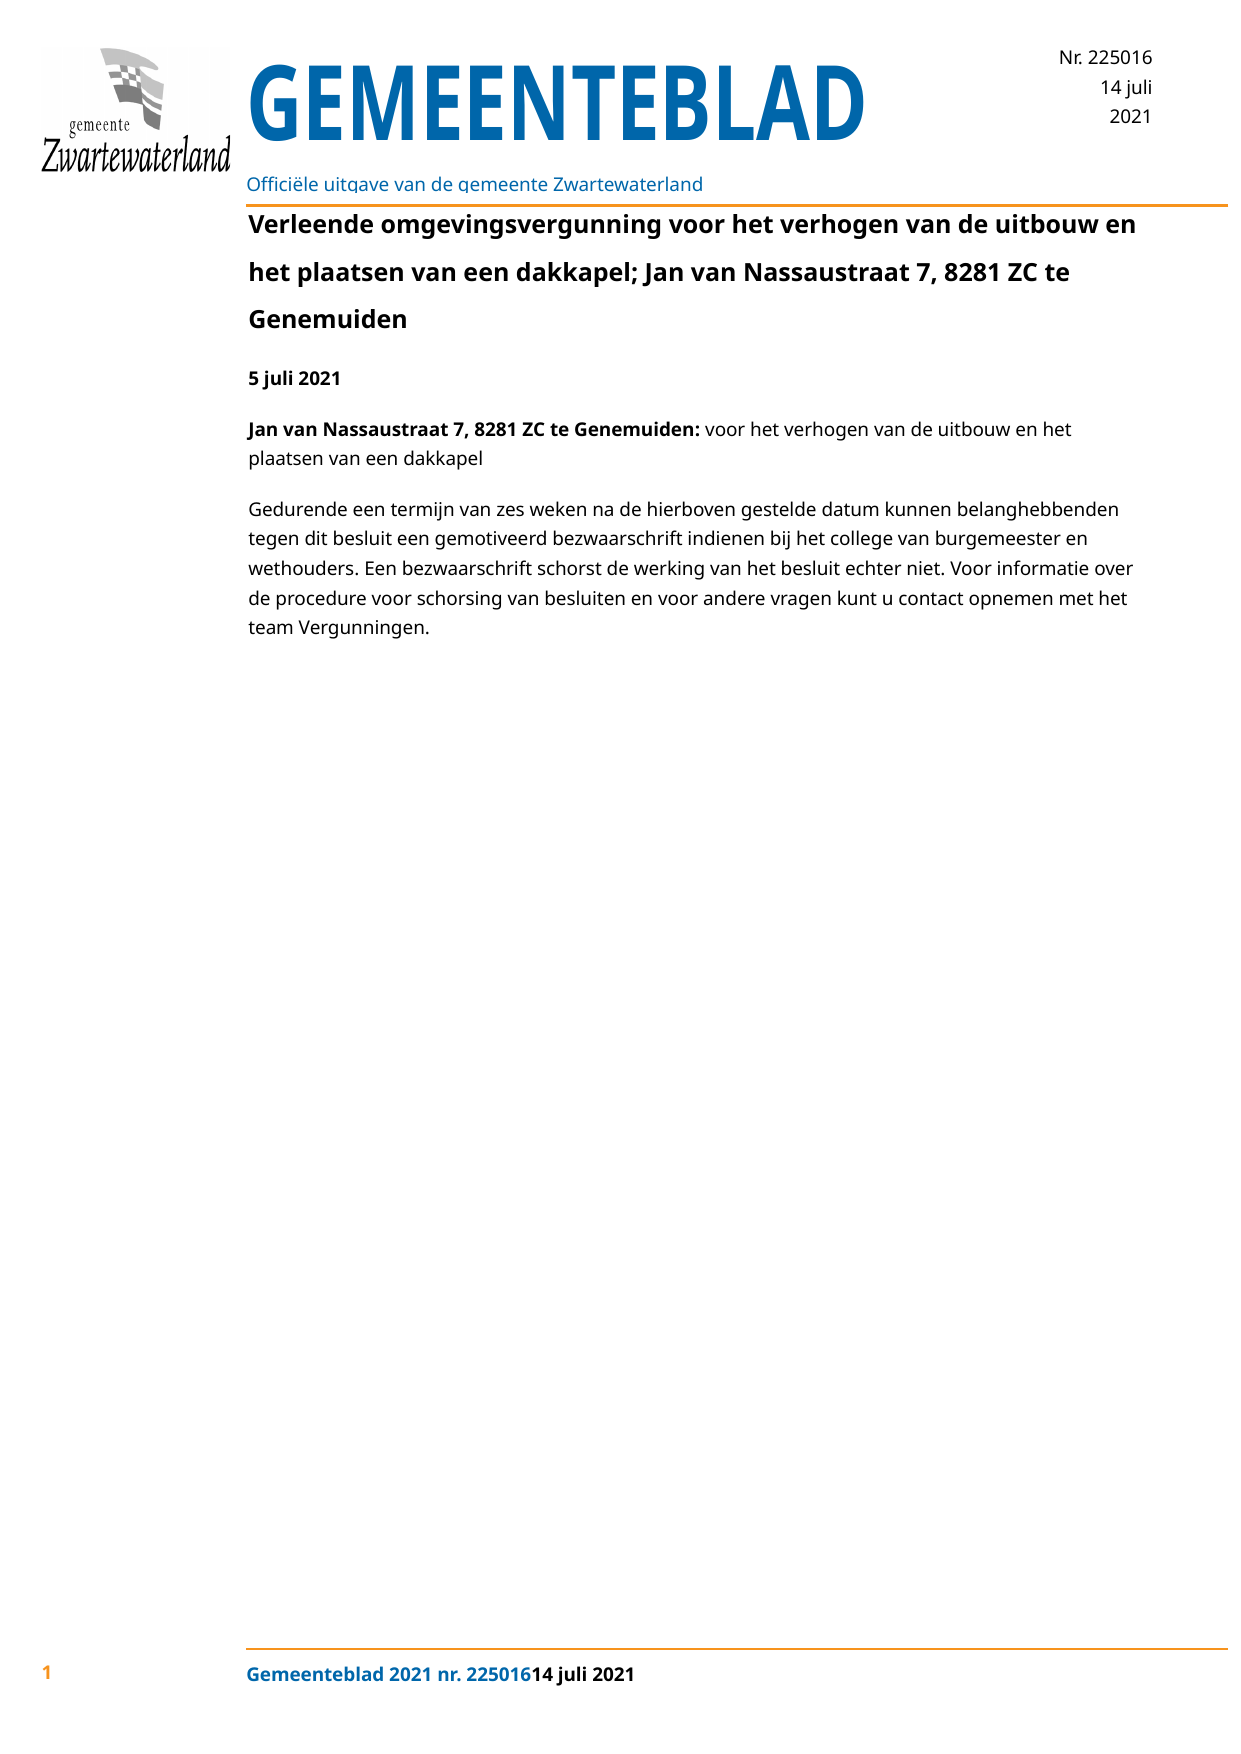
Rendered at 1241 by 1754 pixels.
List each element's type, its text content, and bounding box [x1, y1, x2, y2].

text 5 juli 2021 [248, 366, 1152, 391]
text Gedurende een termijn van zes weken na de hierboven gestelde datum kunnen belanghebbenden tegen dit besluit een gemotiveerd bezwaarschrift indienen bij het college van burgemeester en wethouders. Een bezwaarschrift schorst de werking van het besluit echter niet. Voor informatie over de procedure voor schorsing van besluiten en voor andere vragen kunt u contact opnemen met het team Vergunningen. [248, 496, 1152, 640]
picture [41, 47, 231, 172]
text Jan van Nassaustraat 7, 8281 ZC te Genemuiden: voor het verhogen van de uitbouw en het plaatsen van een dakkapel [248, 416, 1152, 471]
text Verleende omgevingsvergunning voor het verhogen van de uitbouw en het plaatsen van een dakkapel; Jan van Nassaustraat 7, 8281 ZC te Genemuiden [248, 207, 1152, 336]
